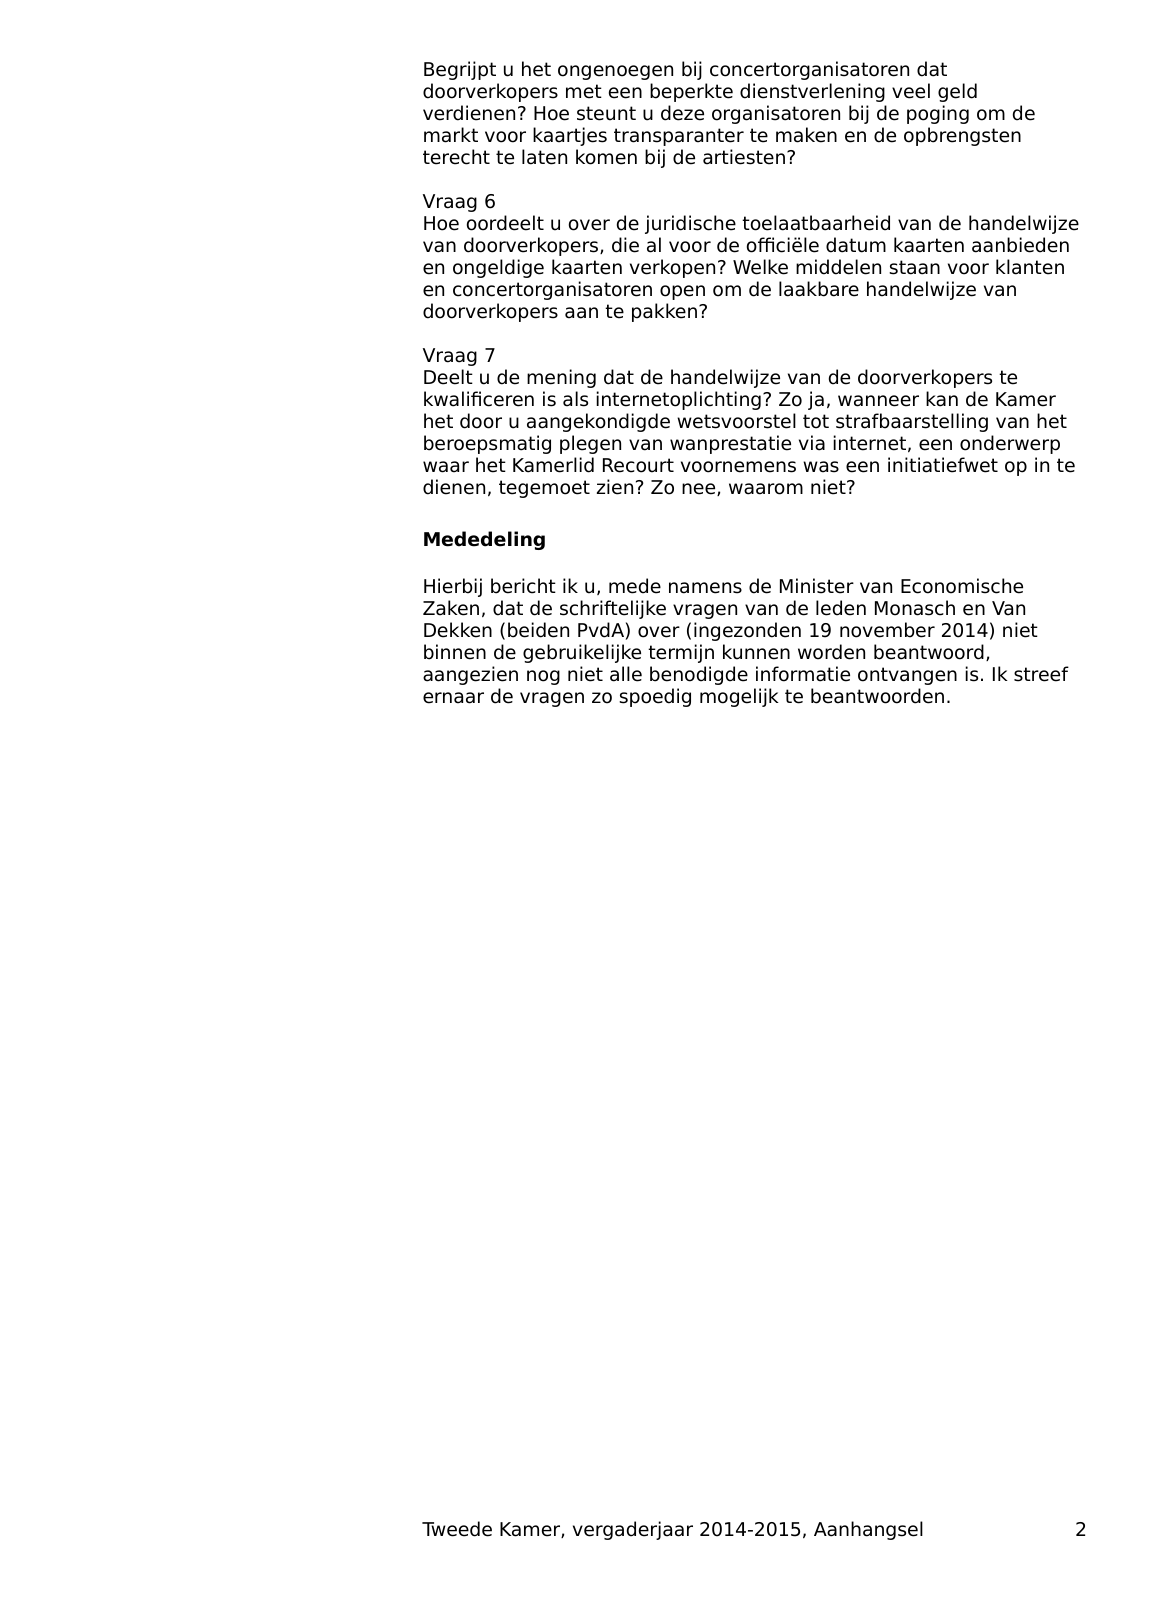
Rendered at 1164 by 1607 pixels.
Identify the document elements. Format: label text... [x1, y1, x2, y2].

text Hoe oordeelt u over de juridische toelaatbaarheid van de handelwijze van doorverkopers, die al voor de officiële datum kaarten aanbieden en ongeldige kaarten verkopen? Welke middelen staan voor klanten en concertorganisatoren open om de laakbare handelwijze van doorverkopers aan te pakken? [422, 213, 1087, 323]
text Hierbij bericht ik u, mede namens de Minister van Economische Zaken, dat de schriftelijke vragen van de leden Monasch en Van Dekken (beiden PvdA) over (ingezonden 19 november 2014) niet binnen de gebruikelijke termijn kunnen worden beantwoord, aangezien nog niet alle benodigde informatie ontvangen is. Ik streef ernaar de vragen zo spoedig mogelijk te beantwoorden. [422, 576, 1087, 708]
text Begrijpt u het ongenoegen bij concertorganisatoren dat doorverkopers met een beperkte dienstverlening veel geld verdienen? Hoe steunt u deze organisatoren bij de poging om de markt voor kaartjes transparanter te maken en de opbrengsten terecht te laten komen bij de artiesten? [422, 59, 1087, 169]
subtitle Mededeling [422, 529, 1087, 551]
text Vraag 7 [422, 345, 1087, 367]
text Vraag 6 [422, 191, 1087, 213]
text Deelt u de mening dat de handelwijze van de doorverkopers te kwalificeren is als internetoplichting? Zo ja, wanneer kan de Kamer het door u aangekondigde wetsvoorstel tot strafbaarstelling van het beroepsmatig plegen van wanprestatie via internet, een onderwerp waar het Kamerlid Recourt voornemens was een initiatiefwet op in te dienen, tegemoet zien? Zo nee, waarom niet? [422, 367, 1087, 499]
